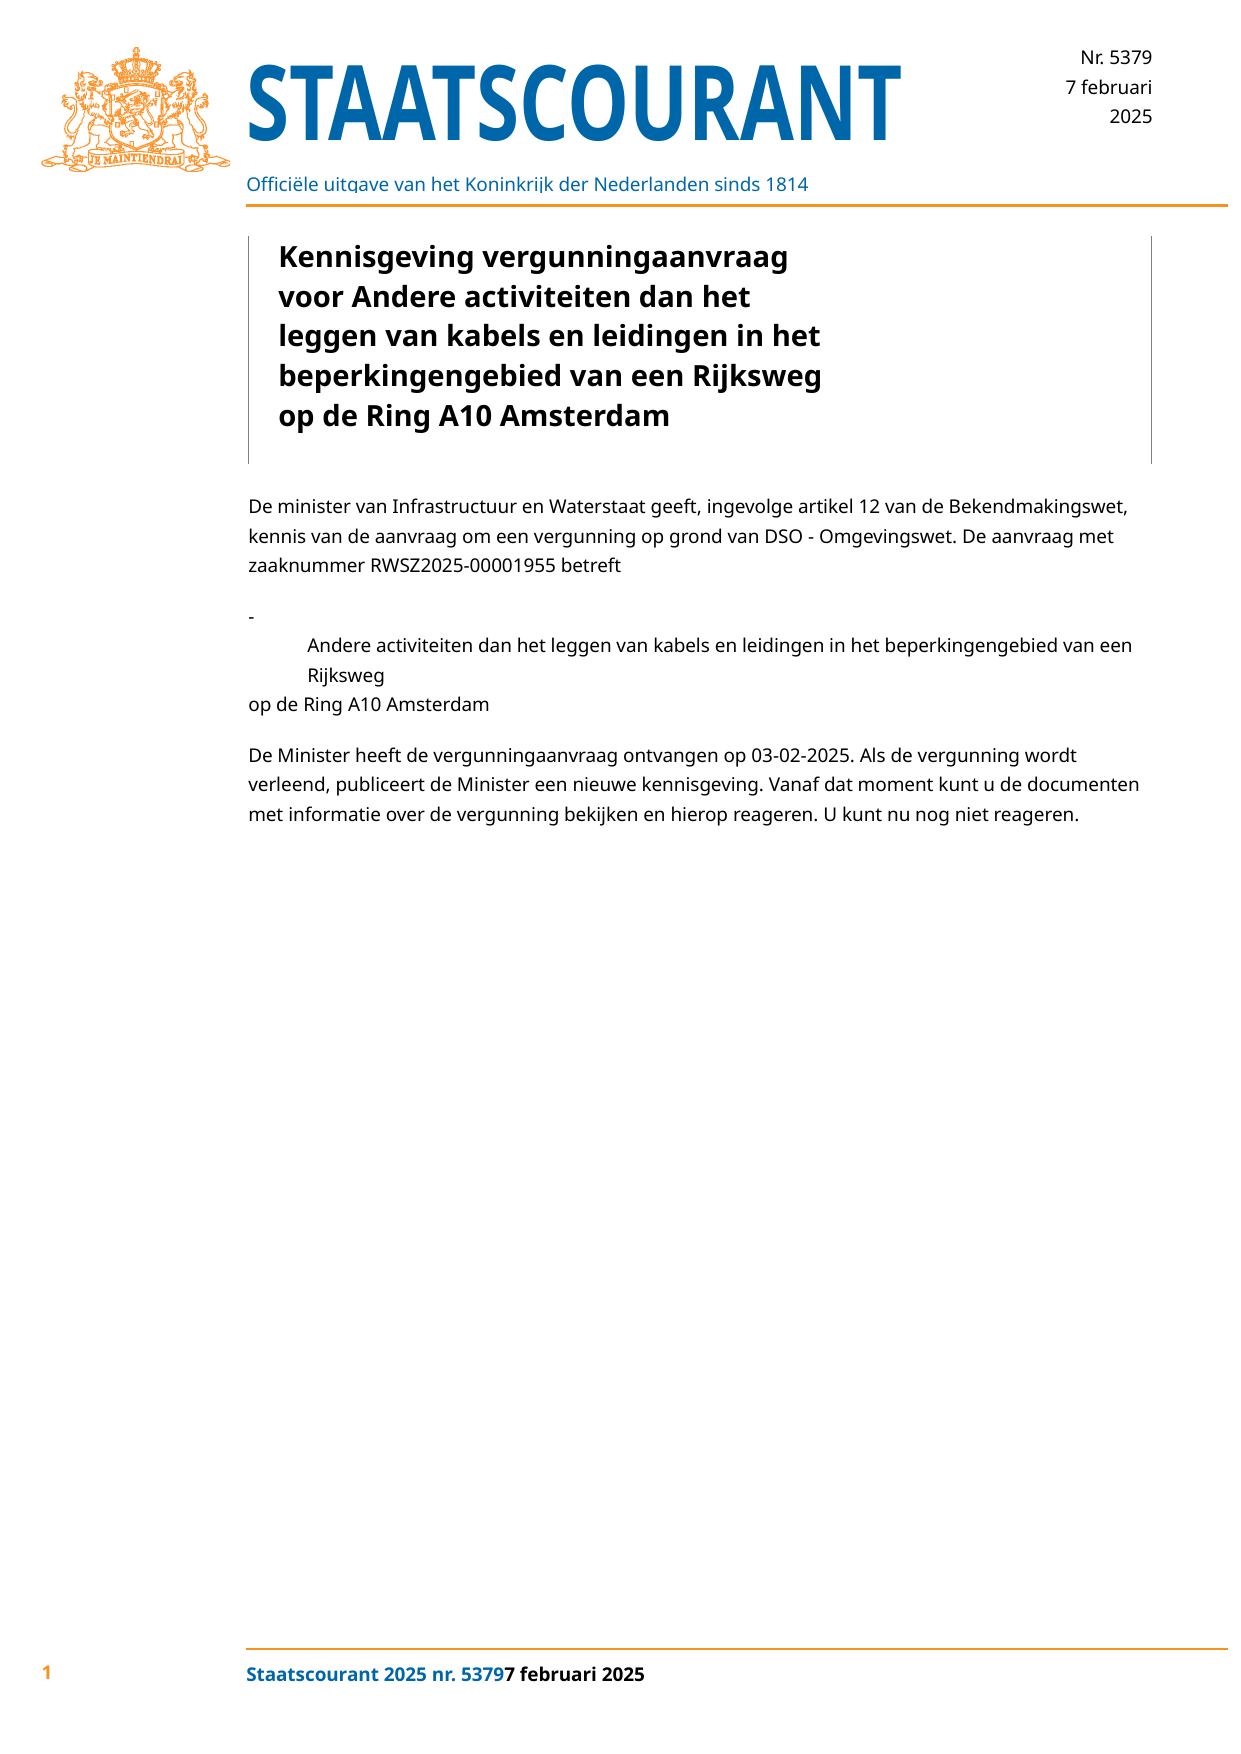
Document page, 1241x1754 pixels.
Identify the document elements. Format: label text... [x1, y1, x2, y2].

table_header [850, 414, 1151, 464]
list Andere activiteiten dan het leggen van kabels en leidingen in het beperkingengebied van een Rijksweg [248, 632, 1152, 688]
table_header [1090, 236, 1151, 413]
picture [41, 47, 231, 172]
text De minister van Infrastructuur en Waterstaat geeft, ingevolge artikel 12 van de Bekendmakingswet, kennis van de aanvraag om een vergunning op grond van DSO - Omgevingswet. De aanvraag met zaaknummer RWSZ2025-00001955 betreft [248, 493, 1152, 578]
text op de Ring A10 Amsterdam [248, 692, 1152, 717]
table_header [850, 236, 912, 413]
picture [912, 236, 1090, 414]
table_header Kennisgeving vergunningaanvraag voor Andere activiteiten dan het leggen van kabels en leidingen in het beperkingengebied van een Rijksweg op de Ring A10 Amsterdam [249, 236, 850, 464]
text De Minister heeft de vergunningaanvraag ontvangen op 03-02-2025. Als de vergunning wordt verleend, publiceert de Minister een nieuwe kennisgeving. Vanaf dat moment kunt u de documenten met informatie over de vergunning bekijken en hierop reageren. U kunt nu nog niet reageren. [248, 742, 1152, 827]
